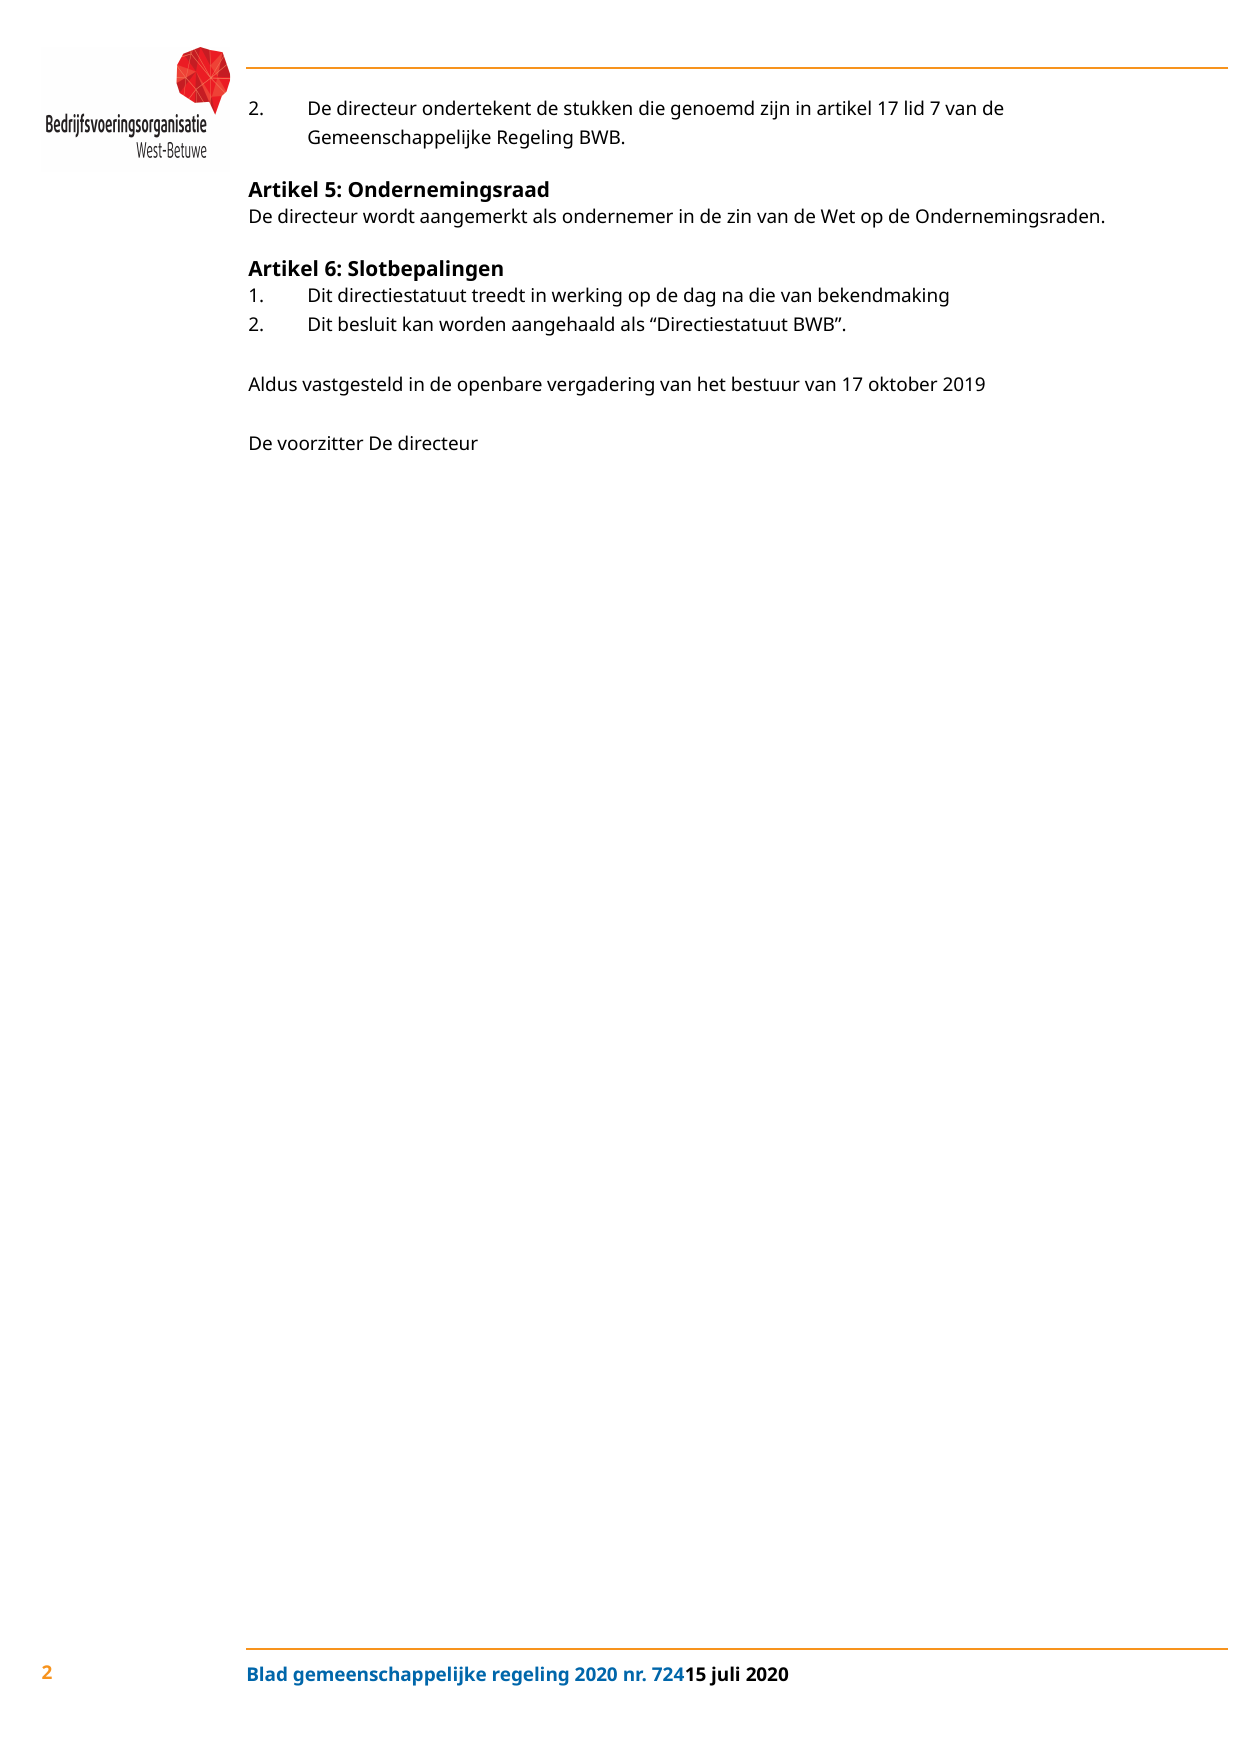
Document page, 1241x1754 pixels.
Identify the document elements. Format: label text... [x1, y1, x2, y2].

text De directeur wordt aangemerkt als ondernemer in de zin van de Wet op de Ondernemingsraden. [248, 203, 1152, 229]
list De directeur ondertekent de stukken die genoemd zijn in artikel 17 lid 7 van de Gemeenschappelijke Regeling BWB. [248, 95, 1152, 150]
picture [41, 47, 231, 172]
text Artikel 6: Slotbepalingen [248, 254, 1152, 282]
text Artikel 5: Ondernemingsraad [248, 175, 1152, 203]
text Aldus vastgesteld in de openbare vergadering van het bestuur van 17 oktober 2019 [248, 371, 1152, 397]
text De voorzitter De directeur [248, 430, 1152, 456]
list Dit besluit kan worden aangehaald als “Directiestatuut BWB”. [248, 312, 1152, 337]
list Dit directiestatuut treedt in werking op de dag na die van bekendmaking [248, 282, 1152, 308]
